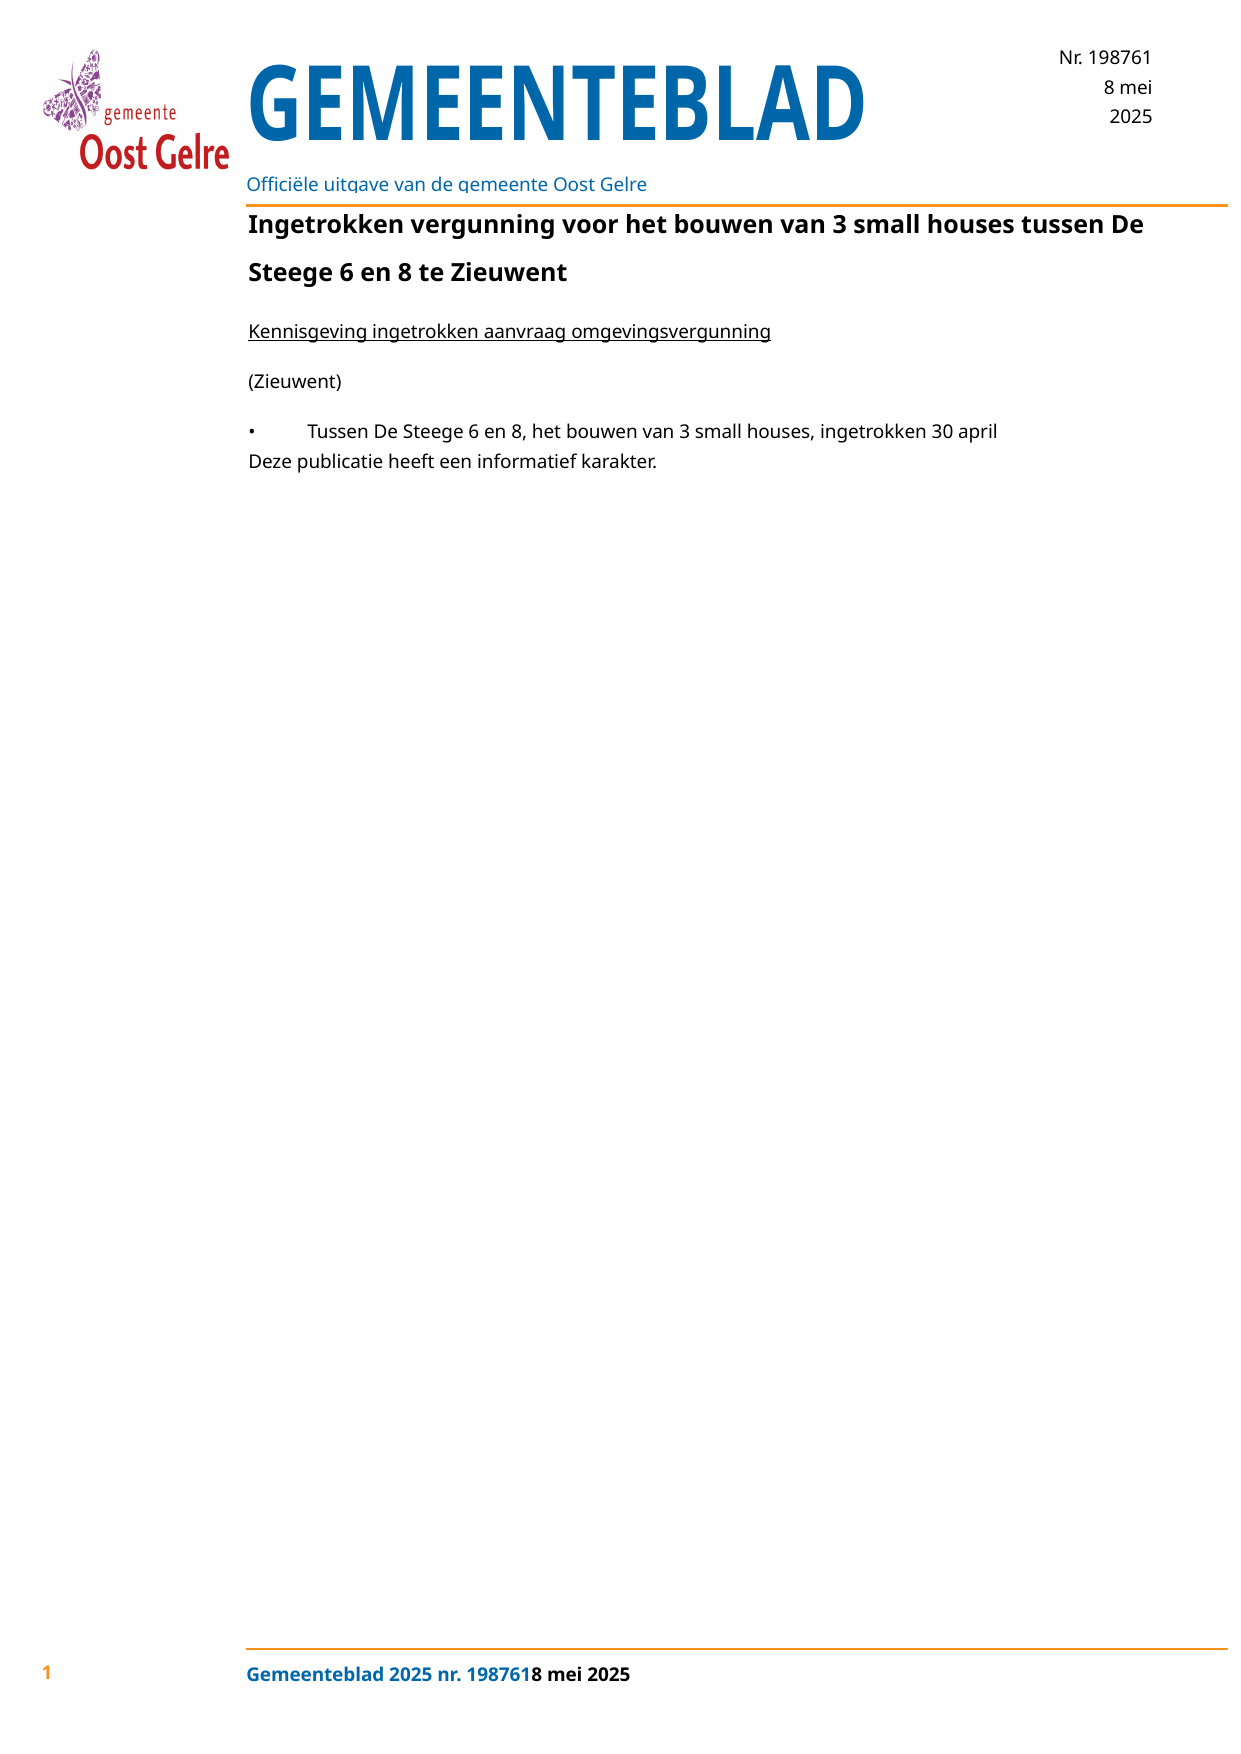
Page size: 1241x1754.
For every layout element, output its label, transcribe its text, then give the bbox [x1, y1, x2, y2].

picture [41, 47, 231, 172]
text Kennisgeving ingetrokken aanvraag omgevingsvergunning [248, 318, 1152, 344]
list Tussen De Steege 6 en 8, het bouwen van 3 small houses, ingetrokken 30 april [248, 419, 1152, 444]
text Deze publicatie heeft een informatief karakter. [248, 448, 1152, 474]
text Ingetrokken vergunning voor het bouwen van 3 small houses tussen De Steege 6 en 8 te Zieuwent [248, 207, 1152, 288]
text (Zieuwent) [248, 368, 1152, 394]
